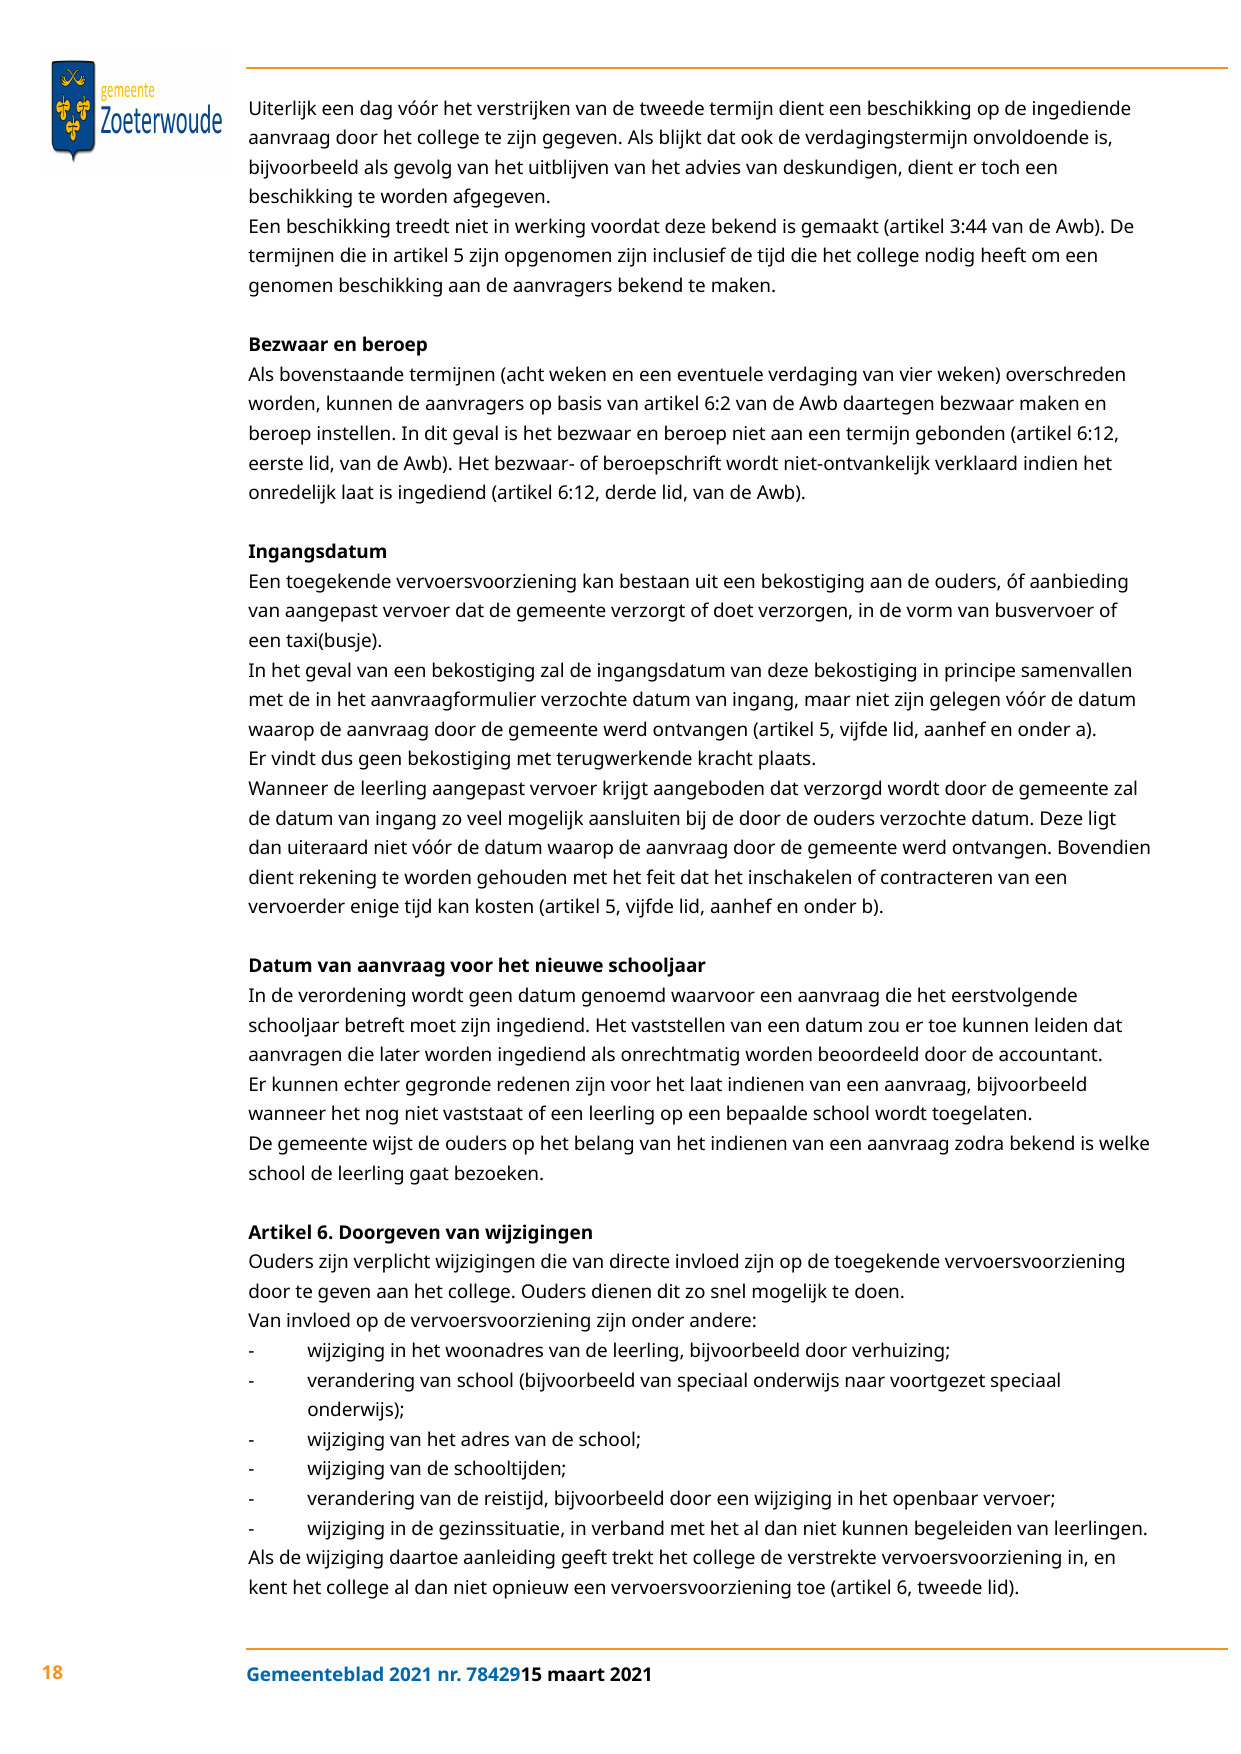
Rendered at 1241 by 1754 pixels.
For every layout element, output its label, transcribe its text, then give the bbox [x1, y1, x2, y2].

text In de verordening wordt geen datum genoemd waarvoor een aanvraag die het eerstvolgende schooljaar betreft moet zijn ingediend. Het vaststellen van een datum zou er toe kunnen leiden dat aanvragen die later worden ingediend als onrechtmatig worden beoordeeld door de accountant. [248, 982, 1152, 1067]
text Wanneer de leerling aangepast vervoer krijgt aangeboden dat verzorgd wordt door de gemeente zal de datum van ingang zo veel mogelijk aansluiten bij de door de ouders verzochte datum. Deze ligt dan uiteraard niet vóór de datum waarop de aanvraag door de gemeente werd ontvangen. Bovendien dient rekening te worden gehouden met het feit dat het inschakelen of contracteren van een vervoerder enige tijd kan kosten (artikel 5, vijfde lid, aanhef en onder b). [248, 775, 1152, 919]
list wijziging in de gezinssituatie, in verband met het al dan niet kunnen begeleiden van leerlingen. [248, 1515, 1152, 1541]
text Van invloed op de vervoersvoorziening zijn onder andere: [248, 1308, 1152, 1333]
text In het geval van een bekostiging zal de ingangsdatum van deze bekostiging in principe samenvallen met de in het aanvraagformulier verzochte datum van ingang, maar niet zijn gelegen vóór de datum waarop de aanvraag door de gemeente werd ontvangen (artikel 5, vijfde lid, aanhef en onder a). [248, 657, 1152, 742]
text Uiterlijk een dag vóór het verstrijken van de tweede termijn dient een beschikking op de ingediende aanvraag door het college te zijn gegeven. Als blijkt dat ook de verdagingstermijn onvoldoende is, bijvoorbeeld als gevolg van het uitblijven van het advies van deskundigen, dient er toch een beschikking te worden afgegeven. [248, 95, 1152, 209]
list verandering van school (bijvoorbeeld van speciaal onderwijs naar voortgezet speciaal onderwijs); [248, 1367, 1152, 1422]
list wijziging van de schooltijden; [248, 1456, 1152, 1481]
text Er vindt dus geen bekostiging met terugwerkende kracht plaats. [248, 746, 1152, 771]
text Een beschikking treedt niet in werking voordat deze bekend is gemaakt (artikel 3:44 van de Awb). De termijnen die in artikel 5 zijn opgenomen zijn inclusief de tijd die het college nodig heeft om een genomen beschikking aan de aanvragers bekend te maken. [248, 213, 1152, 298]
text De gemeente wijst de ouders op het belang van het indienen van een aanvraag zodra bekend is welke school de leerling gaat bezoeken. [248, 1130, 1152, 1186]
text Artikel 6. Doorgeven van wijzigingen [248, 1219, 1152, 1245]
text Als de wijziging daartoe aanleiding geeft trekt het college de verstrekte vervoersvoorziening in, en kent het college al dan niet opnieuw een vervoersvoorziening toe (artikel 6, tweede lid). [248, 1544, 1152, 1600]
text Er kunnen echter gegronde redenen zijn voor het laat indienen van een aanvraag, bijvoorbeeld wanneer het nog niet vaststaat of een leerling op een bepaalde school wordt toegelaten. [248, 1071, 1152, 1126]
text Ouders zijn verplicht wijzigingen die van directe invloed zijn op de toegekende vervoersvoorziening door te geven aan het college. Ouders dienen dit zo snel mogelijk te doen. [248, 1248, 1152, 1304]
text Datum van aanvraag voor het nieuwe schooljaar [248, 953, 1152, 978]
text Een toegekende vervoersvoorziening kan bestaan uit een bekostiging aan de ouders, óf aanbieding van aangepast vervoer dat de gemeente verzorgt of doet verzorgen, in de vorm van busvervoer of een taxi(busje). [248, 568, 1152, 653]
list wijziging in het woonadres van de leerling, bijvoorbeeld door verhuizing; [248, 1337, 1152, 1363]
list wijziging van het adres van de school; [248, 1426, 1152, 1452]
picture [41, 47, 231, 172]
text Ingangsdatum [248, 538, 1152, 564]
list verandering van de reistijd, bijvoorbeeld door een wijziging in het openbaar vervoer; [248, 1485, 1152, 1511]
text Bezwaar en beroep [248, 331, 1152, 357]
text Als bovenstaande termijnen (acht weken en een eventuele verdaging van vier weken) overschreden worden, kunnen de aanvragers op basis van artikel 6:2 van de Awb daartegen bezwaar maken en beroep instellen. In dit geval is het bezwaar en beroep niet aan een termijn gebonden (artikel 6:12, eerste lid, van de Awb). Het bezwaar- of beroepschrift wordt niet-ontvankelijk verklaard indien het onredelijk laat is ingediend (artikel 6:12, derde lid, van de Awb). [248, 361, 1152, 505]
